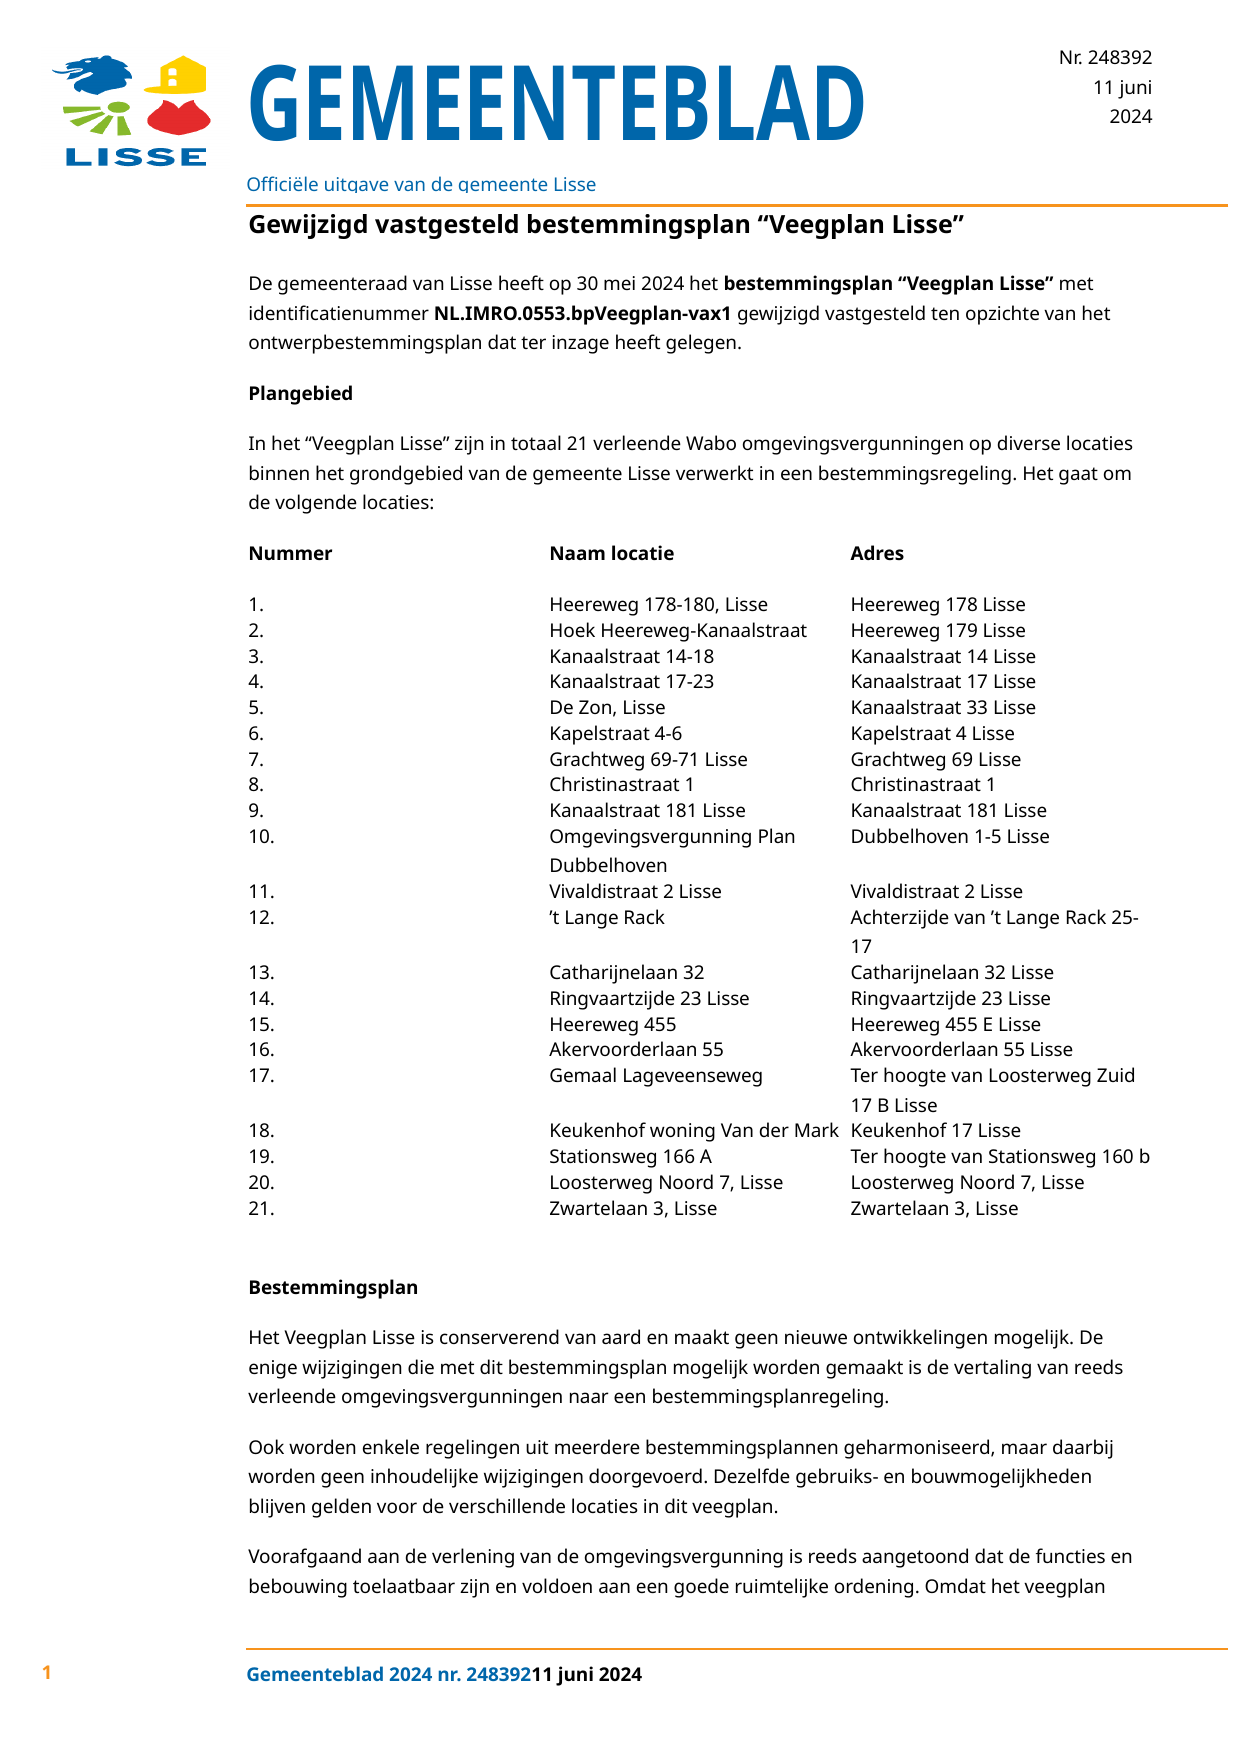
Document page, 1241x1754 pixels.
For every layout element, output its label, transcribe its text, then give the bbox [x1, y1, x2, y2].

table_cell Kapelstraat 4-6 [549, 720, 850, 746]
table_cell Ter hoogte van Loosterweg Zuid 17 B Lisse [850, 1062, 1152, 1118]
text Gewijzigd vastgesteld bestemmingsplan “Veegplan Lisse” [248, 207, 1152, 241]
table_cell [248, 1169, 549, 1195]
table_cell [248, 904, 549, 959]
table_cell Kanaalstraat 17-23 [549, 669, 850, 694]
table_cell Dubbelhoven 1-5 Lisse [850, 823, 1152, 878]
table_cell [248, 1195, 549, 1221]
table_cell Gemaal Lageveenseweg [549, 1062, 850, 1118]
table_cell [248, 878, 549, 904]
table_cell Kanaalstraat 181 Lisse [549, 797, 850, 823]
table_cell Kanaalstraat 181 Lisse [850, 797, 1152, 823]
table_cell [248, 643, 549, 669]
text Bestemmingsplan [248, 1274, 1152, 1300]
table_cell Kanaalstraat 17 Lisse [850, 669, 1152, 694]
table_cell [549, 566, 850, 591]
table_header Naam locatie [549, 540, 850, 566]
table_cell [248, 1143, 549, 1169]
table_cell Catharijnelaan 32 Lisse [850, 959, 1152, 985]
table_cell Catharijnelaan 32 [549, 959, 850, 985]
table_cell Ringvaartzijde 23 Lisse [850, 985, 1152, 1011]
table_cell Hoek Heereweg-Kanaalstraat [549, 617, 850, 643]
table_cell [248, 617, 549, 643]
table_cell Loosterweg Noord 7, Lisse [549, 1169, 850, 1195]
table_cell [248, 746, 549, 772]
table_cell ’t Lange Rack [549, 904, 850, 959]
table_cell Vivaldistraat 2 Lisse [850, 878, 1152, 904]
table_cell Kanaalstraat 33 Lisse [850, 694, 1152, 720]
text Ook worden enkele regelingen uit meerdere bestemmingsplannen geharmoniseerd, maar daarbij worden geen inhoudelijke wijzigingen doorgevoerd. Dezelfde gebruiks- en bouwmogelijkheden blijven gelden voor de verschillende locaties in dit veegplan. [248, 1434, 1152, 1519]
table_cell Ter hoogte van Stationsweg 160 b [850, 1143, 1152, 1169]
text Plangebied [248, 380, 1152, 406]
table_header Adres [850, 540, 1152, 566]
table_cell [248, 591, 549, 617]
table_cell Loosterweg Noord 7, Lisse [850, 1169, 1152, 1195]
table_cell Heereweg 178 Lisse [850, 591, 1152, 617]
table_cell Kanaalstraat 14-18 [549, 643, 850, 669]
table_cell [248, 1062, 549, 1118]
table_cell [248, 1118, 549, 1143]
table_cell Heereweg 455 [549, 1011, 850, 1037]
table_cell Stationsweg 166 A [549, 1143, 850, 1169]
table_cell Heereweg 179 Lisse [850, 617, 1152, 643]
table_cell Keukenhof 17 Lisse [850, 1118, 1152, 1143]
table_cell Kapelstraat 4 Lisse [850, 720, 1152, 746]
text In het “Veegplan Lisse” zijn in totaal 21 verleende Wabo omgevingsvergunningen op diverse locaties binnen het grondgebied van de gemeente Lisse verwerkt in een bestemmingsregeling. Het gaat om de volgende locaties: [248, 430, 1152, 515]
table_cell Vivaldistraat 2 Lisse [549, 878, 850, 904]
table_cell Akervoorderlaan 55 Lisse [850, 1037, 1152, 1062]
table_cell Heereweg 455 E Lisse [850, 1011, 1152, 1037]
table_cell Ringvaartzijde 23 Lisse [549, 985, 850, 1011]
table_cell Kanaalstraat 14 Lisse [850, 643, 1152, 669]
table_cell Christinastraat 1 [850, 772, 1152, 797]
picture [41, 47, 231, 172]
table_cell [850, 566, 1152, 591]
table_cell [248, 823, 549, 878]
table_cell [248, 694, 549, 720]
text Voorafgaand aan de verlening van de omgevingsvergunning is reeds aangetoond dat de functies en bebouwing toelaatbaar zijn en voldoen aan een goede ruimtelijke ordening. Omdat het veegplan [248, 1544, 1152, 1599]
text De gemeenteraad van Lisse heeft op 30 mei 2024 het bestemmingsplan “Veegplan Lisse” met identificatienummer NL.IMRO.0553.bpVeegplan-vax1 gewijzigd vastgesteld ten opzichte van het ontwerpbestemmingsplan dat ter inzage heeft gelegen. [248, 270, 1152, 355]
table_cell [248, 1011, 549, 1037]
table_cell Omgevingsvergunning Plan Dubbelhoven [549, 823, 850, 878]
table_cell Achterzijde van ’t Lange Rack 25-17 [850, 904, 1152, 959]
table_cell [248, 669, 549, 694]
table_cell Akervoorderlaan 55 [549, 1037, 850, 1062]
table_cell [248, 1037, 549, 1062]
table_cell [248, 797, 549, 823]
table_header Nummer [248, 540, 549, 566]
text Het Veegplan Lisse is conserverend van aard en maakt geen nieuwe ontwikkelingen mogelijk. De enige wijzigingen die met dit bestemmingsplan mogelijk worden gemaakt is de vertaling van reeds verleende omgevingsvergunningen naar een bestemmingsplanregeling. [248, 1324, 1152, 1409]
table_cell Heereweg 178-180, Lisse [549, 591, 850, 617]
table_cell Zwartelaan 3, Lisse [850, 1195, 1152, 1221]
table_cell Keukenhof woning Van der Mark [549, 1118, 850, 1143]
table_cell Grachtweg 69 Lisse [850, 746, 1152, 772]
table_cell [248, 959, 549, 985]
table_cell Zwartelaan 3, Lisse [549, 1195, 850, 1221]
table_cell [248, 985, 549, 1011]
table_cell De Zon, Lisse [549, 694, 850, 720]
table_cell Grachtweg 69-71 Lisse [549, 746, 850, 772]
table_cell [248, 566, 549, 591]
table_cell [248, 772, 549, 797]
table_cell [248, 720, 549, 746]
table_cell Christinastraat 1 [549, 772, 850, 797]
